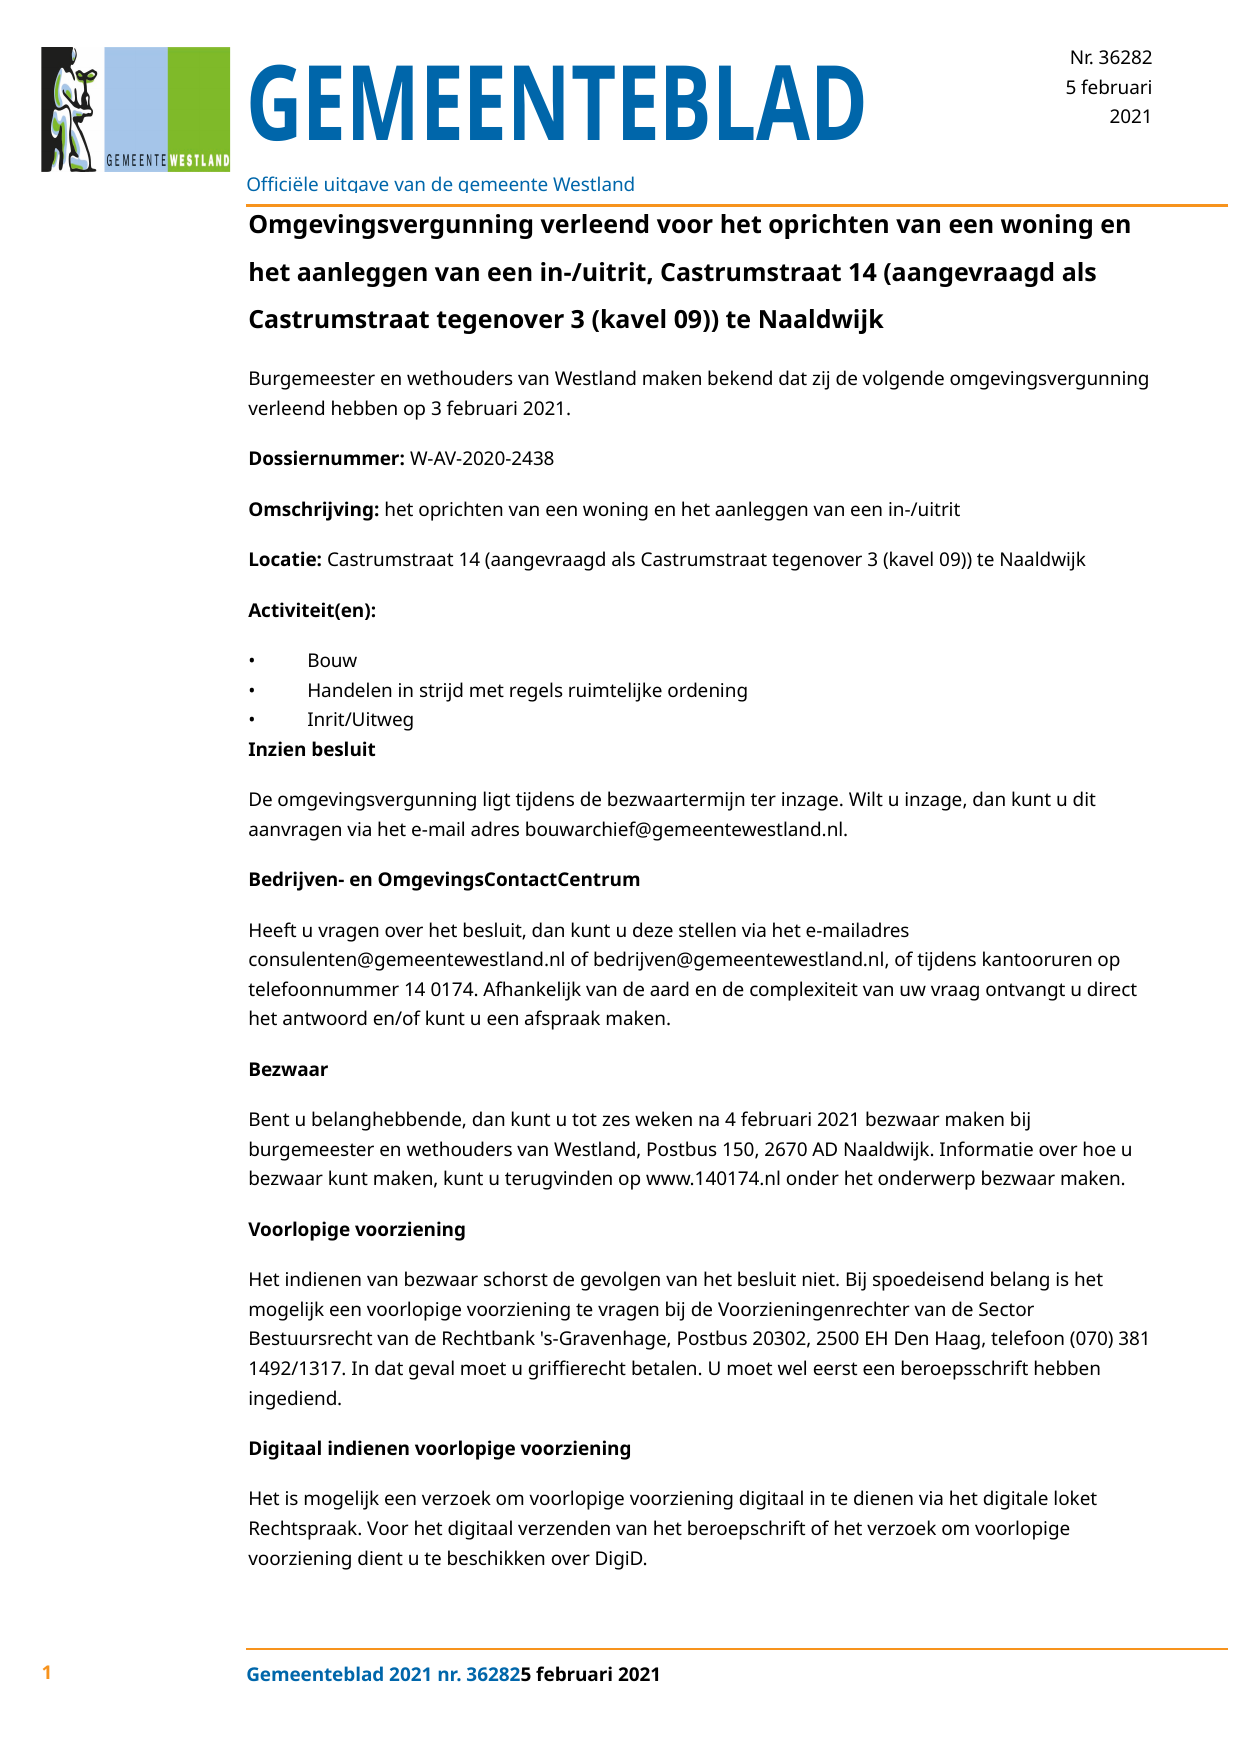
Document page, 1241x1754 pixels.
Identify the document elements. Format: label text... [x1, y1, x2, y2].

text Bedrijven- en OmgevingsContactCentrum [248, 866, 1152, 892]
text Voorlopige voorziening [248, 1216, 1152, 1242]
text Omgevingsvergunning verleend voor het oprichten van een woning en het aanleggen van een in-/uitrit, Castrumstraat 14 (aangevraagd als Castrumstraat tegenover 3 (kavel 09)) te Naaldwijk [248, 207, 1152, 336]
text Activiteit(en): [248, 597, 1152, 622]
text Het is mogelijk een verzoek om voorlopige voorziening digitaal in te dienen via het digitale loket Rechtspraak. Voor het digitaal verzenden van het beroepschrift of het verzoek om voorlopige voorziening dient u te beschikken over DigiD. [248, 1486, 1152, 1570]
list Handelen in strijd met regels ruimtelijke ordening [248, 677, 1152, 702]
text Digitaal indienen voorlopige voorziening [248, 1435, 1152, 1461]
picture [41, 47, 231, 172]
text Omschrijving: het oprichten van een woning en het aanleggen van een in-/uitrit [248, 496, 1152, 522]
text Heeft u vragen over het besluit, dan kunt u deze stellen via het e-mailadres consulenten@gemeentewestland.nl of bedrijven@gemeentewestland.nl, of tijdens kantooruren op telefoonnummer 14 0174. Afhankelijk van de aard en de complexiteit van uw vraag ontvangt u direct het antwoord en/of kunt u een afspraak maken. [248, 917, 1152, 1031]
text Dossiernummer: W-AV-2020-2438 [248, 446, 1152, 471]
text Bent u belanghebbende, dan kunt u tot zes weken na 4 februari 2021 bezwaar maken bij burgemeester en wethouders van Westland, Postbus 150, 2670 AD Naaldwijk. Informatie over hoe u bezwaar kunt maken, kunt u terugvinden op www.140174.nl onder het onderwerp bezwaar maken. [248, 1106, 1152, 1191]
list Inrit/Uitweg [248, 706, 1152, 732]
text Bezwaar [248, 1056, 1152, 1082]
text Locatie: Castrumstraat 14 (aangevraagd als Castrumstraat tegenover 3 (kavel 09)) te Naaldwijk [248, 546, 1152, 572]
text De omgevingsvergunning ligt tijdens de bezwaartermijn ter inzage. Wilt u inzage, dan kunt u dit aanvragen via het e-mail adres bouwarchief@gemeentewestland.nl. [248, 786, 1152, 842]
text Het indienen van bezwaar schorst de gevolgen van het besluit niet. Bij spoedeisend belang is het mogelijk een voorlopige voorziening te vragen bij de Voorzieningenrechter van de Sector Bestuursrecht van de Rechtbank 's-Gravenhage, Postbus 20302, 2500 EH Den Haag, telefoon (070) 381 1492/1317. In dat geval moet u griffierecht betalen. U moet wel eerst een beroepsschrift hebben ingediend. [248, 1266, 1152, 1410]
text Burgemeester en wethouders van Westland maken bekend dat zij de volgende omgevingsvergunning verleend hebben op 3 februari 2021. [248, 366, 1152, 421]
text Inzien besluit [248, 736, 1152, 762]
list Bouw [248, 647, 1152, 673]
